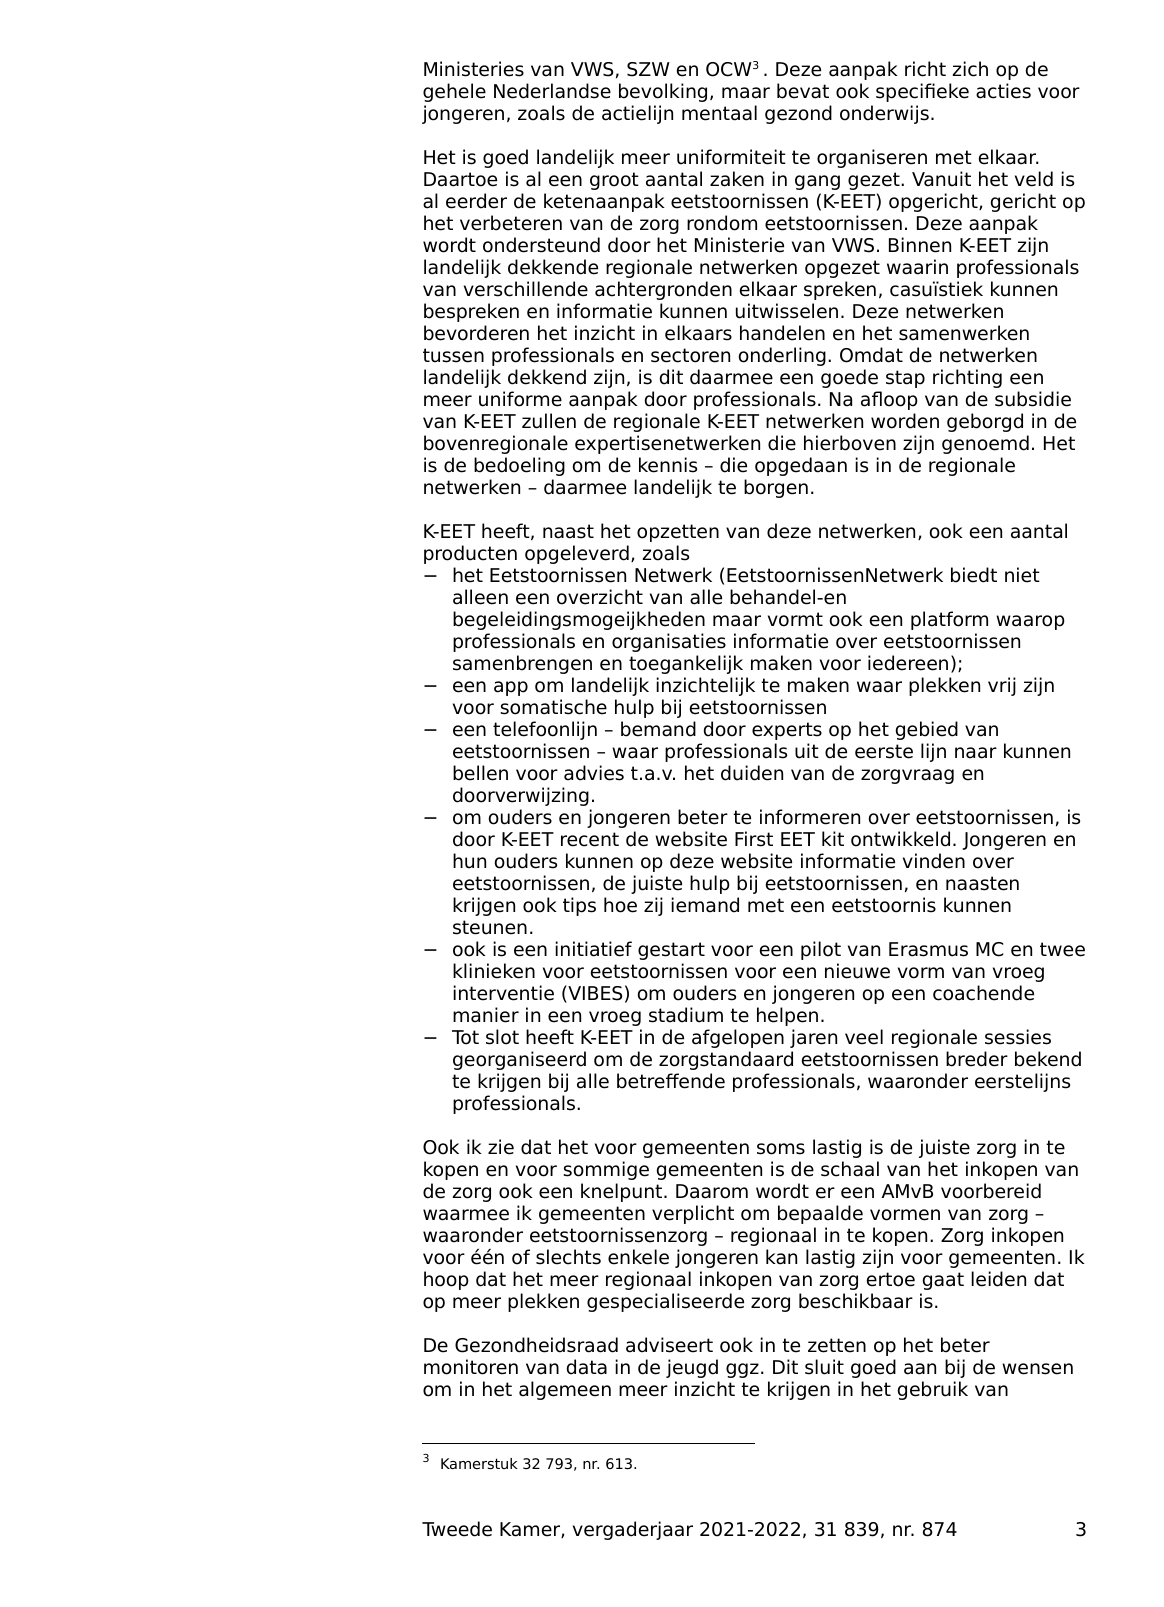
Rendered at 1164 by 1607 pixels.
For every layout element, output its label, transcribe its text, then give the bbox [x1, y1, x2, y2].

text K-EET heeft, naast het opzetten van deze netwerken, ook een aantal producten opgeleverd, zoals [422, 521, 1087, 565]
text − het Eetstoornissen Netwerk (EetstoornissenNetwerk biedt niet alleen een overzicht van alle behandel-en begeleidingsmogeijkheden maar vormt ook een platform waarop professionals en organisaties informatie over eetstoornissen samenbrengen en toegankelijk maken voor iedereen); [422, 565, 1087, 675]
text Kamerstuk 32 793, nr. 613. [422, 1452, 1087, 1474]
text − om ouders en jongeren beter te informeren over eetstoornissen, is door K-EET recent de website First EET kit ontwikkeld. Jongeren en hun ouders kunnen op deze website informatie vinden over eetstoornissen, de juiste hulp bij eetstoornissen, en naasten krijgen ook tips hoe zij iemand met een eetstoornis kunnen steunen. [422, 807, 1087, 939]
text Het is goed landelijk meer uniformiteit te organiseren met elkaar. Daartoe is al een groot aantal zaken in gang gezet. Vanuit het veld is al eerder de ketenaanpak eetstoornissen (K-EET) opgericht, gericht op het verbeteren van de zorg rondom eetstoornissen. Deze aanpak wordt ondersteund door het Ministerie van VWS. Binnen K-EET zijn landelijk dekkende regionale netwerken opgezet waarin professionals van verschillende achtergronden elkaar spreken, casuïstiek kunnen bespreken en informatie kunnen uitwisselen. Deze netwerken bevorderen het inzicht in elkaars handelen en het samenwerken tussen professionals en sectoren onderling. Omdat de netwerken landelijk dekkend zijn, is dit daarmee een goede stap richting een meer uniforme aanpak door professionals. Na afloop van de subsidie van K-EET zullen de regionale K-EET netwerken worden geborgd in de bovenregionale expertisenetwerken die hierboven zijn genoemd. Het is de bedoeling om de kennis – die opgedaan is in de regionale netwerken – daarmee landelijk te borgen. [422, 147, 1087, 499]
text De Gezondheidsraad adviseert ook in te zetten op het beter monitoren van data in de jeugd ggz. Dit sluit goed aan bij de wensen om in het algemeen meer inzicht te krijgen in het gebruik van [422, 1335, 1087, 1401]
text − ook is een initiatief gestart voor een pilot van Erasmus MC en twee klinieken voor eetstoornissen voor een nieuwe vorm van vroeg interventie (VIBES) om ouders en jongeren op een coachende manier in een vroeg stadium te helpen. [422, 939, 1087, 1027]
text − een app om landelijk inzichtelijk te maken waar plekken vrij zijn voor somatische hulp bij eetstoornissen [422, 675, 1087, 719]
text − Tot slot heeft K-EET in de afgelopen jaren veel regionale sessies georganiseerd om de zorgstandaard eetstoornissen breder bekend te krijgen bij alle betreffende professionals, waaronder eerstelijns professionals. [422, 1027, 1087, 1114]
text − een telefoonlijn – bemand door experts op het gebied van eetstoornissen – waar professionals uit de eerste lijn naar kunnen bellen voor advies t.a.v. het duiden van de zorgvraag en doorverwijzing. [422, 719, 1087, 807]
text Ministeries van VWS, SZW en OCW. Deze aanpak richt zich op de gehele Nederlandse bevolking, maar bevat ook specifieke acties voor jongeren, zoals de actielijn mentaal gezond onderwijs. [422, 59, 1087, 125]
text Ook ik zie dat het voor gemeenten soms lastig is de juiste zorg in te kopen en voor sommige gemeenten is de schaal van het inkopen van de zorg ook een knelpunt. Daarom wordt er een AMvB voorbereid waarmee ik gemeenten verplicht om bepaalde vormen van zorg – waaronder eetstoornissenzorg – regionaal in te kopen. Zorg inkopen voor één of slechts enkele jongeren kan lastig zijn voor gemeenten. Ik hoop dat het meer regionaal inkopen van zorg ertoe gaat leiden dat op meer plekken gespecialiseerde zorg beschikbaar is. [422, 1137, 1087, 1312]
